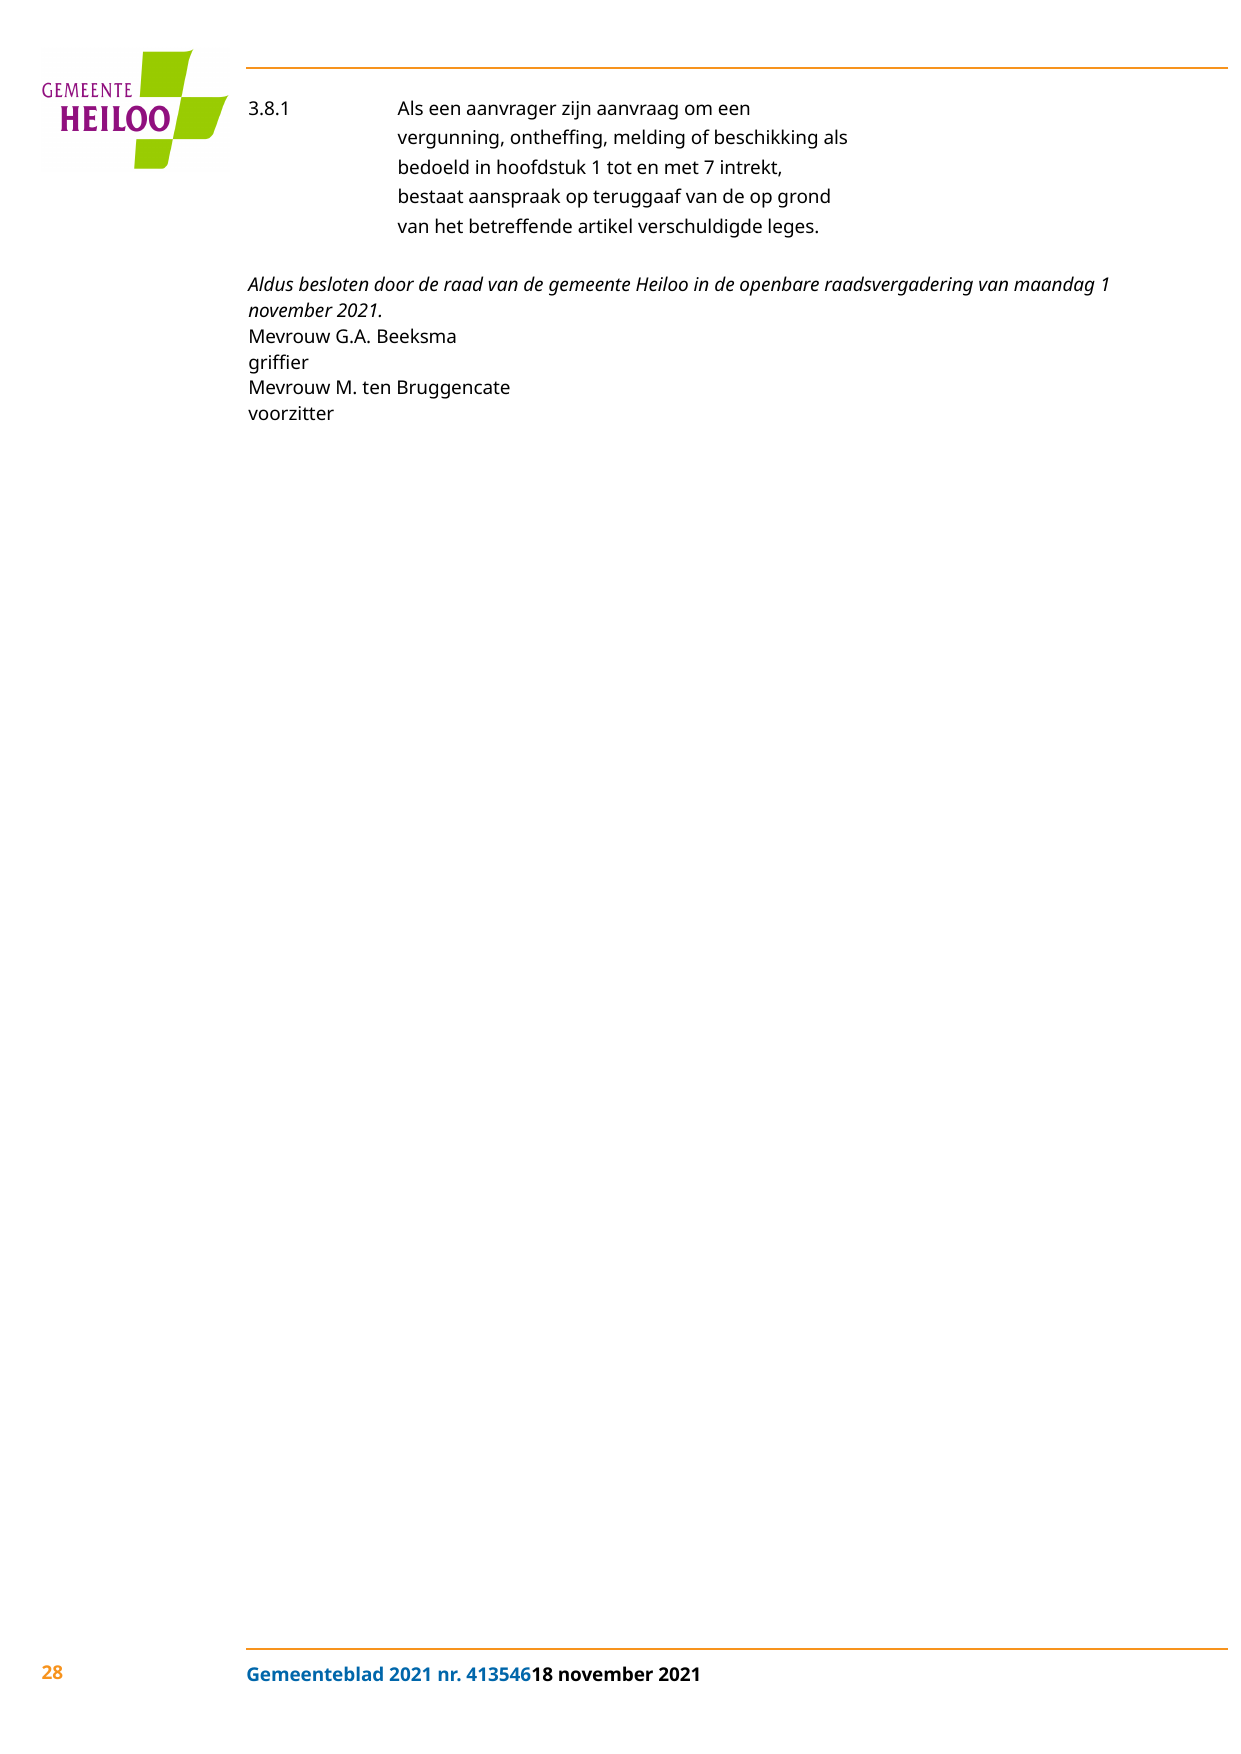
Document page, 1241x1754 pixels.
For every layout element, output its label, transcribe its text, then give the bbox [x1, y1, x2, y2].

text griffier [248, 349, 1152, 374]
table_cell 3.8.1 [248, 95, 397, 239]
text voorzitter [248, 400, 1152, 426]
text Mevrouw M. ten Bruggencate [248, 374, 1152, 400]
picture [41, 47, 231, 172]
table_cell [853, 95, 1002, 239]
text Mevrouw G.A. Beeksma [248, 323, 1152, 349]
table_cell [1002, 95, 1152, 239]
text Aldus besloten door de raad van de gemeente Heiloo in de openbare raadsvergadering van maandag 1 november 2021. [248, 272, 1152, 323]
table_cell Als een aanvrager zijn aanvraag om een vergunning, ontheffing, melding of beschikking als bedoeld in hoofdstuk 1 tot en met 7 intrekt, bestaat aanspraak op teruggaaf van de op grond van het betreffende artikel verschuldigde leges. [398, 95, 852, 239]
